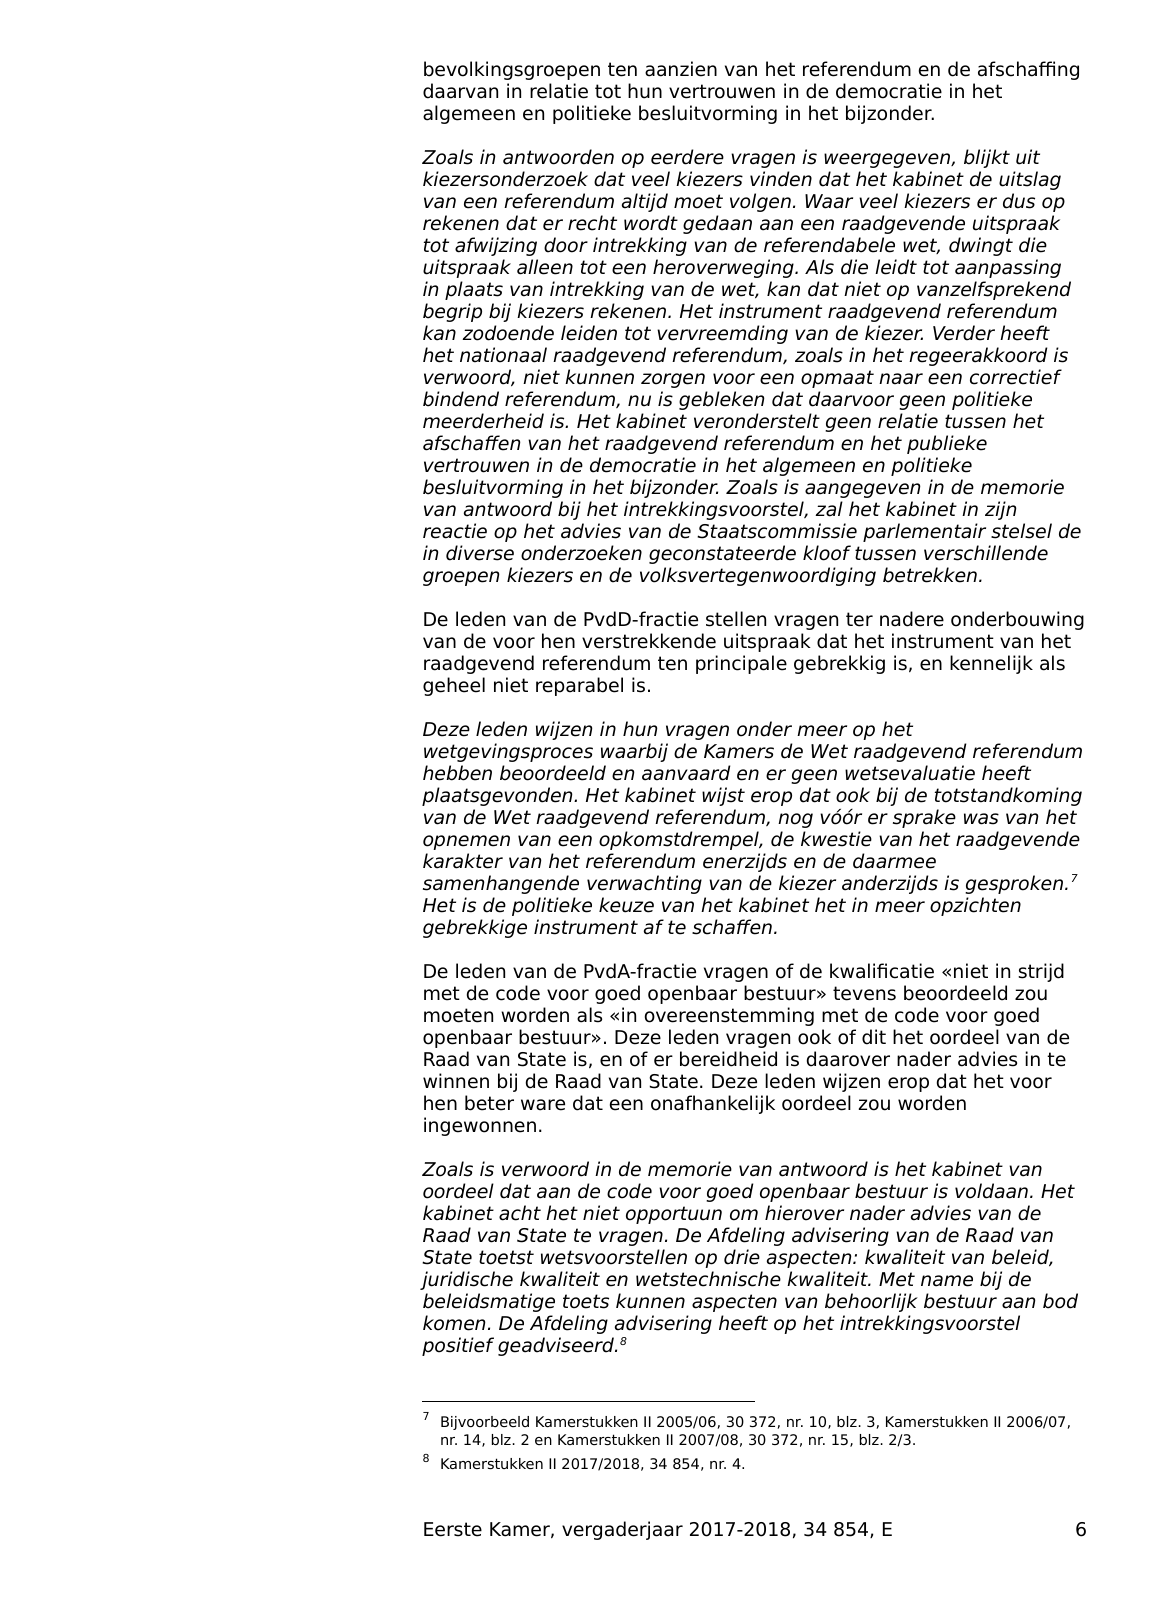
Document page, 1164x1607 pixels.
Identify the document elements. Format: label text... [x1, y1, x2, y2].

text Deze leden wijzen in hun vragen onder meer op het wetgevingsproces waarbij de Kamers de Wet raadgevend referendum hebben beoordeeld en aanvaard en er geen wetsevaluatie heeft plaatsgevonden. Het kabinet wijst erop dat ook bij de totstandkoming van de Wet raadgevend referendum, nog vóór er sprake was van het opnemen van een opkomstdrempel, de kwestie van het raadgevende karakter van het referendum enerzijds en de daarmee samenhangende verwachting van de kiezer anderzijds is gesproken. Het is de politieke keuze van het kabinet het in meer opzichten gebrekkige instrument af te schaffen. [422, 719, 1087, 939]
text Bijvoorbeeld Kamerstukken II 2005/06, 30 372, nr. 10, blz. 3, Kamerstukken II 2006/07, nr. 14, blz. 2 en Kamerstukken II 2007/08, 30 372, nr. 15, blz. 2/3. [422, 1410, 1087, 1449]
text Zoals is verwoord in de memorie van antwoord is het kabinet van oordeel dat aan de code voor goed openbaar bestuur is voldaan. Het kabinet acht het niet opportuun om hierover nader advies van de Raad van State te vragen. De Afdeling advisering van de Raad van State toetst wetsvoorstellen op drie aspecten: kwaliteit van beleid, juridische kwaliteit en wetstechnische kwaliteit. Met name bij de beleidsmatige toets kunnen aspecten van behoorlijk bestuur aan bod komen. De Afdeling advisering heeft op het intrekkingsvoorstel positief geadviseerd. [422, 1159, 1087, 1357]
text Zoals in antwoorden op eerdere vragen is weergegeven, blijkt uit kiezersonderzoek dat veel kiezers vinden dat het kabinet de uitslag van een referendum altijd moet volgen. Waar veel kiezers er dus op rekenen dat er recht wordt gedaan aan een raadgevende uitspraak tot afwijzing door intrekking van de referendabele wet, dwingt die uitspraak alleen tot een heroverweging. Als die leidt tot aanpassing in plaats van intrekking van de wet, kan dat niet op vanzelfsprekend begrip bij kiezers rekenen. Het instrument raadgevend referendum kan zodoende leiden tot vervreemding van de kiezer. Verder heeft het nationaal raadgevend referendum, zoals in het regeerakkoord is verwoord, niet kunnen zorgen voor een opmaat naar een correctief bindend referendum, nu is gebleken dat daarvoor geen politieke meerderheid is. Het kabinet veronderstelt geen relatie tussen het afschaffen van het raadgevend referendum en het publieke vertrouwen in de democratie in het algemeen en politieke besluitvorming in het bijzonder. Zoals is aangegeven in de memorie van antwoord bij het intrekkingsvoorstel, zal het kabinet in zijn reactie op het advies van de Staatscommissie parlementair stelsel de in diverse onderzoeken geconstateerde kloof tussen verschillende groepen kiezers en de volksvertegenwoordiging betrekken. [422, 147, 1087, 587]
text De leden van de PvdD-fractie stellen vragen ter nadere onderbouwing van de voor hen verstrekkende uitspraak dat het instrument van het raadgevend referendum ten principale gebrekkig is, en kennelijk als geheel niet reparabel is. [422, 609, 1087, 697]
text bevolkingsgroepen ten aanzien van het referendum en de afschaffing daarvan in relatie tot hun vertrouwen in de democratie in het algemeen en politieke besluitvorming in het bijzonder. [422, 59, 1087, 125]
text Kamerstukken II 2017/2018, 34 854, nr. 4. [422, 1452, 1087, 1474]
text De leden van de PvdA-fractie vragen of de kwalificatie «niet in strijd met de code voor goed openbaar bestuur» tevens beoordeeld zou moeten worden als «in overeenstemming met de code voor goed openbaar bestuur». Deze leden vragen ook of dit het oordeel van de Raad van State is, en of er bereidheid is daarover nader advies in te winnen bij de Raad van State. Deze leden wijzen erop dat het voor hen beter ware dat een onafhankelijk oordeel zou worden ingewonnen. [422, 961, 1087, 1137]
